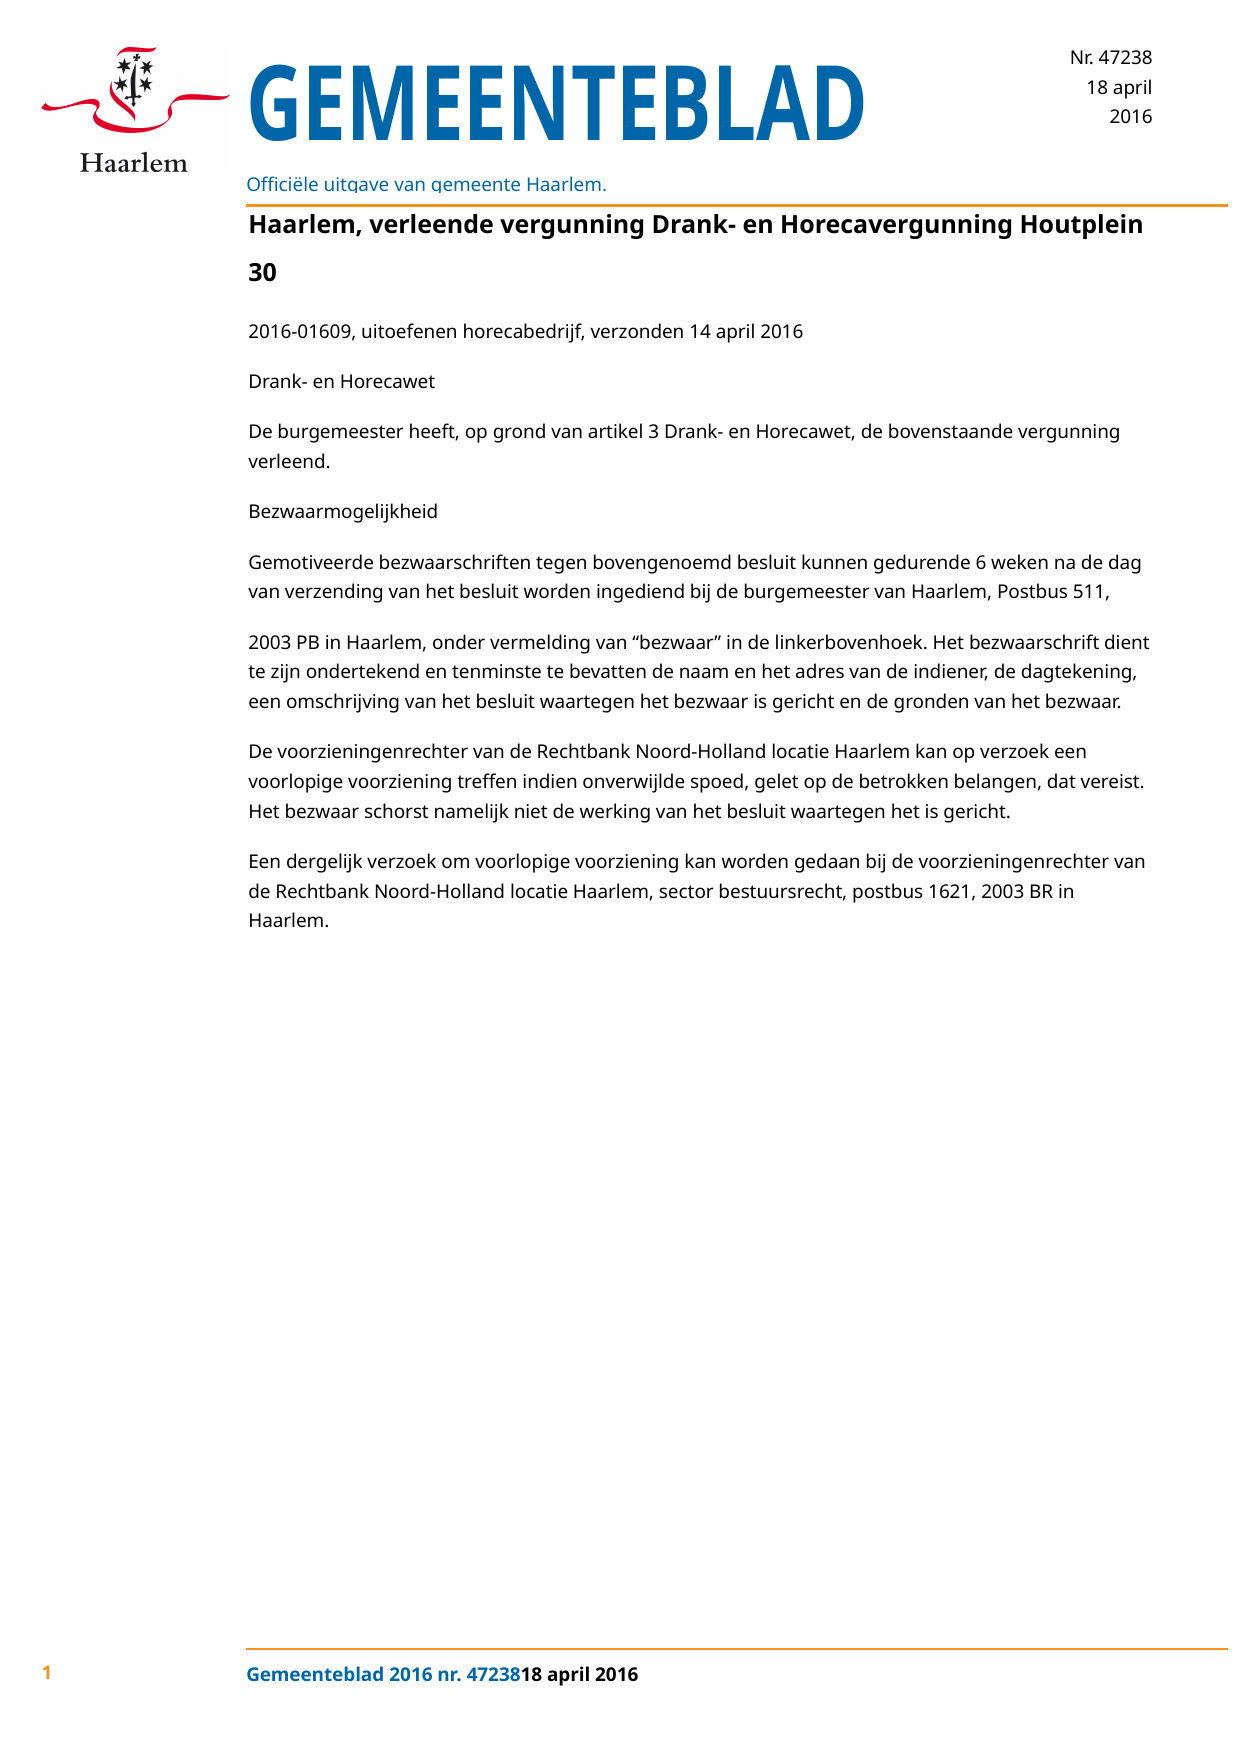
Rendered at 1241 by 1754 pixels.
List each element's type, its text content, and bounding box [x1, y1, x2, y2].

text 2003 PB in Haarlem, onder vermelding van “bezwaar” in de linkerbovenhoek. Het bezwaarschrift dient te zijn ondertekend en tenminste te bevatten de naam en het adres van de indiener, de dagtekening, een omschrijving van het besluit waartegen het bezwaar is gericht en de gronden van het bezwaar. [248, 629, 1152, 714]
text De burgemeester heeft, op grond van artikel 3 Drank- en Horecawet, de bovenstaande vergunning verleend. [248, 419, 1152, 474]
text Een dergelijk verzoek om voorlopige voorziening kan worden gedaan bij de voorzieningenrechter van de Rechtbank Noord-Holland locatie Haarlem, sector bestuursrecht, postbus 1621, 2003 BR in Haarlem. [248, 848, 1152, 933]
picture [41, 47, 231, 172]
text De voorzieningenrechter van de Rechtbank Noord-Holland locatie Haarlem kan op verzoek een voorlopige voorziening treffen indien onverwijlde spoed, gelet op de betrokken belangen, dat vereist. Het bezwaar schorst namelijk niet de werking van het besluit waartegen het is gericht. [248, 739, 1152, 824]
text Bezwaarmogelijkheid [248, 499, 1152, 524]
text 2016-01609, uitoefenen horecabedrijf, verzonden 14 april 2016 [248, 318, 1152, 344]
text Drank- en Horecawet [248, 368, 1152, 394]
text Haarlem, verleende vergunning Drank- en Horecavergunning Houtplein 30 [248, 207, 1152, 288]
text Gemotiveerde bezwaarschriften tegen bovengenoemd besluit kunnen gedurende 6 weken na de dag van verzending van het besluit worden ingediend bij de burgemeester van Haarlem, Postbus 511, [248, 549, 1152, 604]
